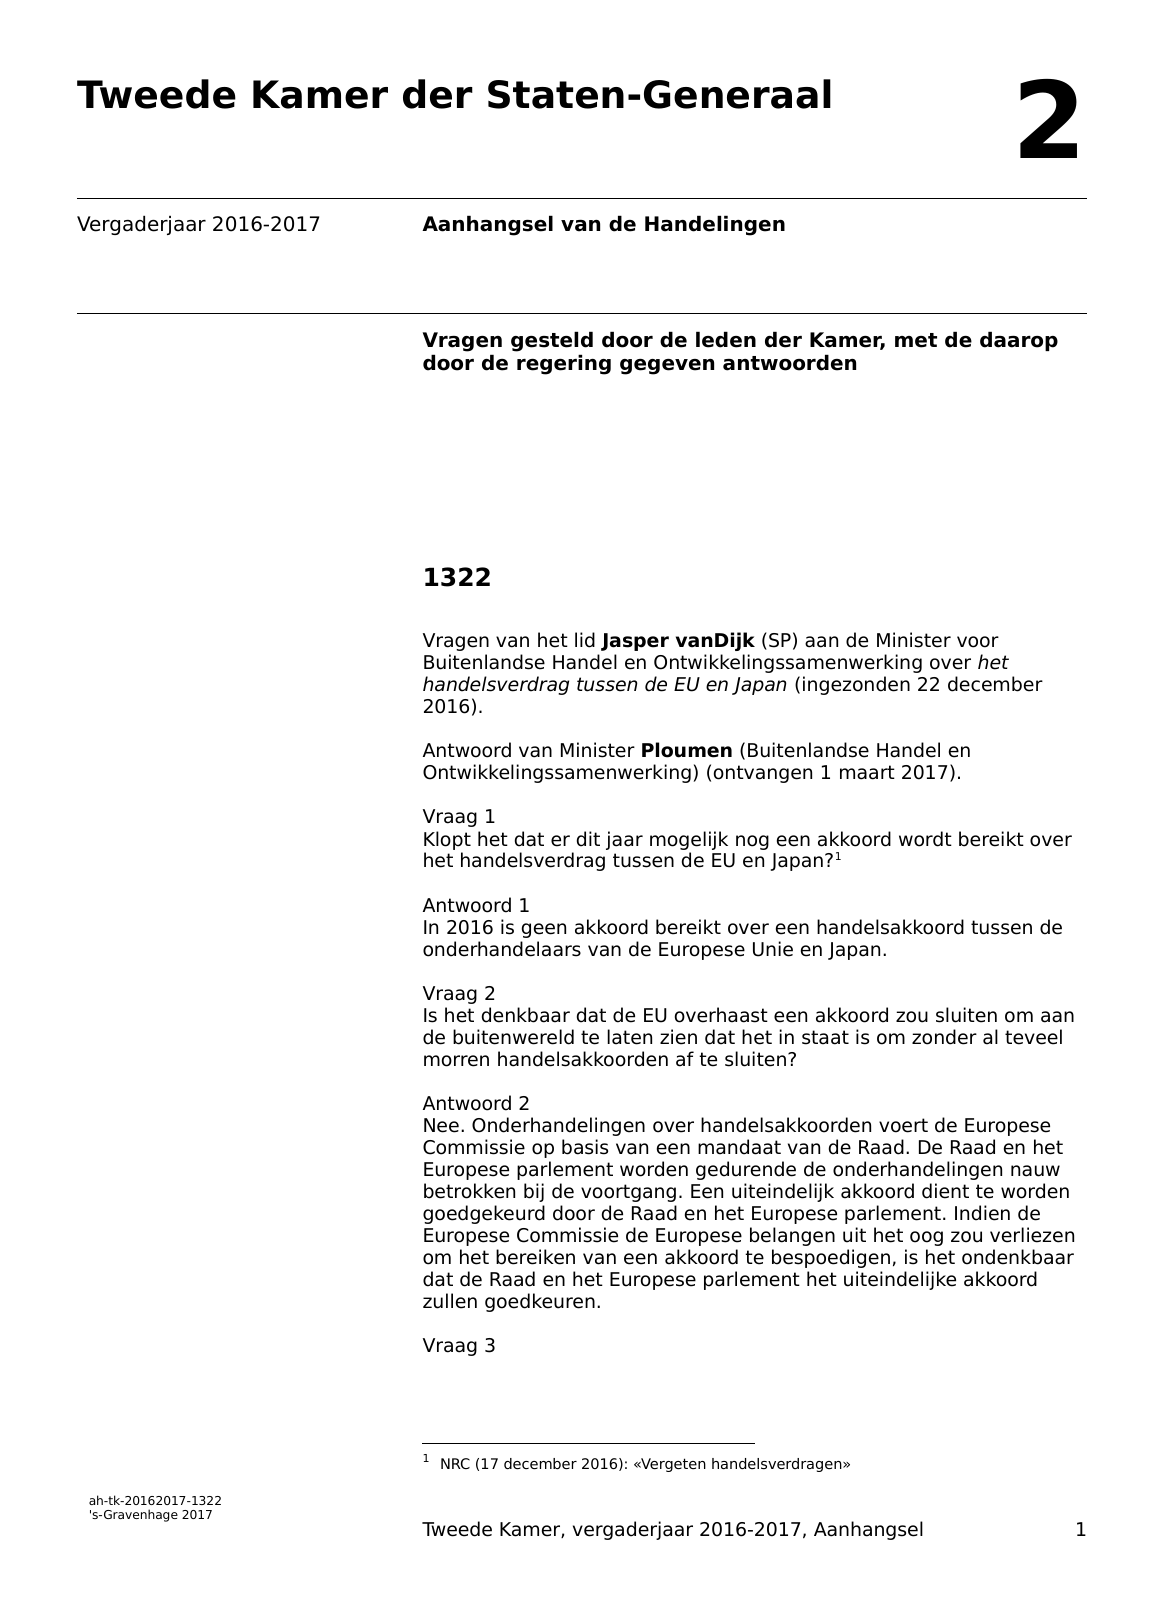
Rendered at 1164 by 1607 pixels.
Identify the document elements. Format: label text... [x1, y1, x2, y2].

table_cell Vragen gesteld door de leden der Kamer, met de daarop door de regering gegeven antwoorden [422, 314, 1087, 375]
table_cell Aanhangsel van de Handelingen [422, 199, 1087, 313]
table_header 2 [886, 59, 1087, 198]
text Klopt het dat er dit jaar mogelijk nog een akkoord wordt bereikt over het handelsverdrag tussen de EU en Japan? [422, 828, 1087, 872]
table_cell Vergaderjaar 2016-2017 [77, 199, 422, 313]
text Vraag 2 [422, 983, 1087, 1005]
text Vraag 3 [422, 1335, 1087, 1357]
table_cell [77, 314, 422, 375]
text ah-tk-20162017-1322 [88, 1494, 323, 1508]
text Antwoord 2 [422, 1093, 1087, 1115]
text 's-Gravenhage 2017 [88, 1508, 323, 1522]
text Nee. Onderhandelingen over handelsakkoorden voert de Europese Commissie op basis van een mandaat van de Raad. De Raad en het Europese parlement worden gedurende de onderhandelingen nauw betrokken bij de voortgang. Een uiteindelijk akkoord dient te worden goedgekeurd door de Raad en het Europese parlement. Indien de Europese Commissie de Europese belangen uit het oog zou verliezen om het bereiken van een akkoord te bespoedigen, is het ondenkbaar dat de Raad en het Europese parlement het uiteindelijke akkoord zullen goedkeuren. [422, 1115, 1087, 1313]
text Vraag 1 [422, 806, 1087, 828]
table_header Tweede Kamer der Staten-Generaal [77, 59, 886, 198]
text Antwoord van Minister Ploumen (Buitenlandse Handel en Ontwikkelingssamenwerking) (ontvangen 1 maart 2017). [422, 740, 1087, 784]
text Antwoord 1 [422, 894, 1087, 917]
text Is het denkbaar dat de EU overhaast een akkoord zou sluiten om aan de buitenwereld te laten zien dat het in staat is om zonder al teveel morren handelsakkoorden af te sluiten? [422, 1005, 1087, 1071]
text 1322 [422, 563, 1087, 592]
text In 2016 is geen akkoord bereikt over een handelsakkoord tussen de onderhandelaars van de Europese Unie en Japan. [422, 917, 1087, 961]
text Vragen van het lid Jasper vanDijk (SP) aan de Minister voor Buitenlandse Handel en Ontwikkelingssamenwerking over het handelsverdrag tussen de EU en Japan (ingezonden 22 december 2016). [422, 630, 1087, 718]
text NRC (17 december 2016): «Vergeten handelsverdragen» [422, 1452, 1087, 1474]
